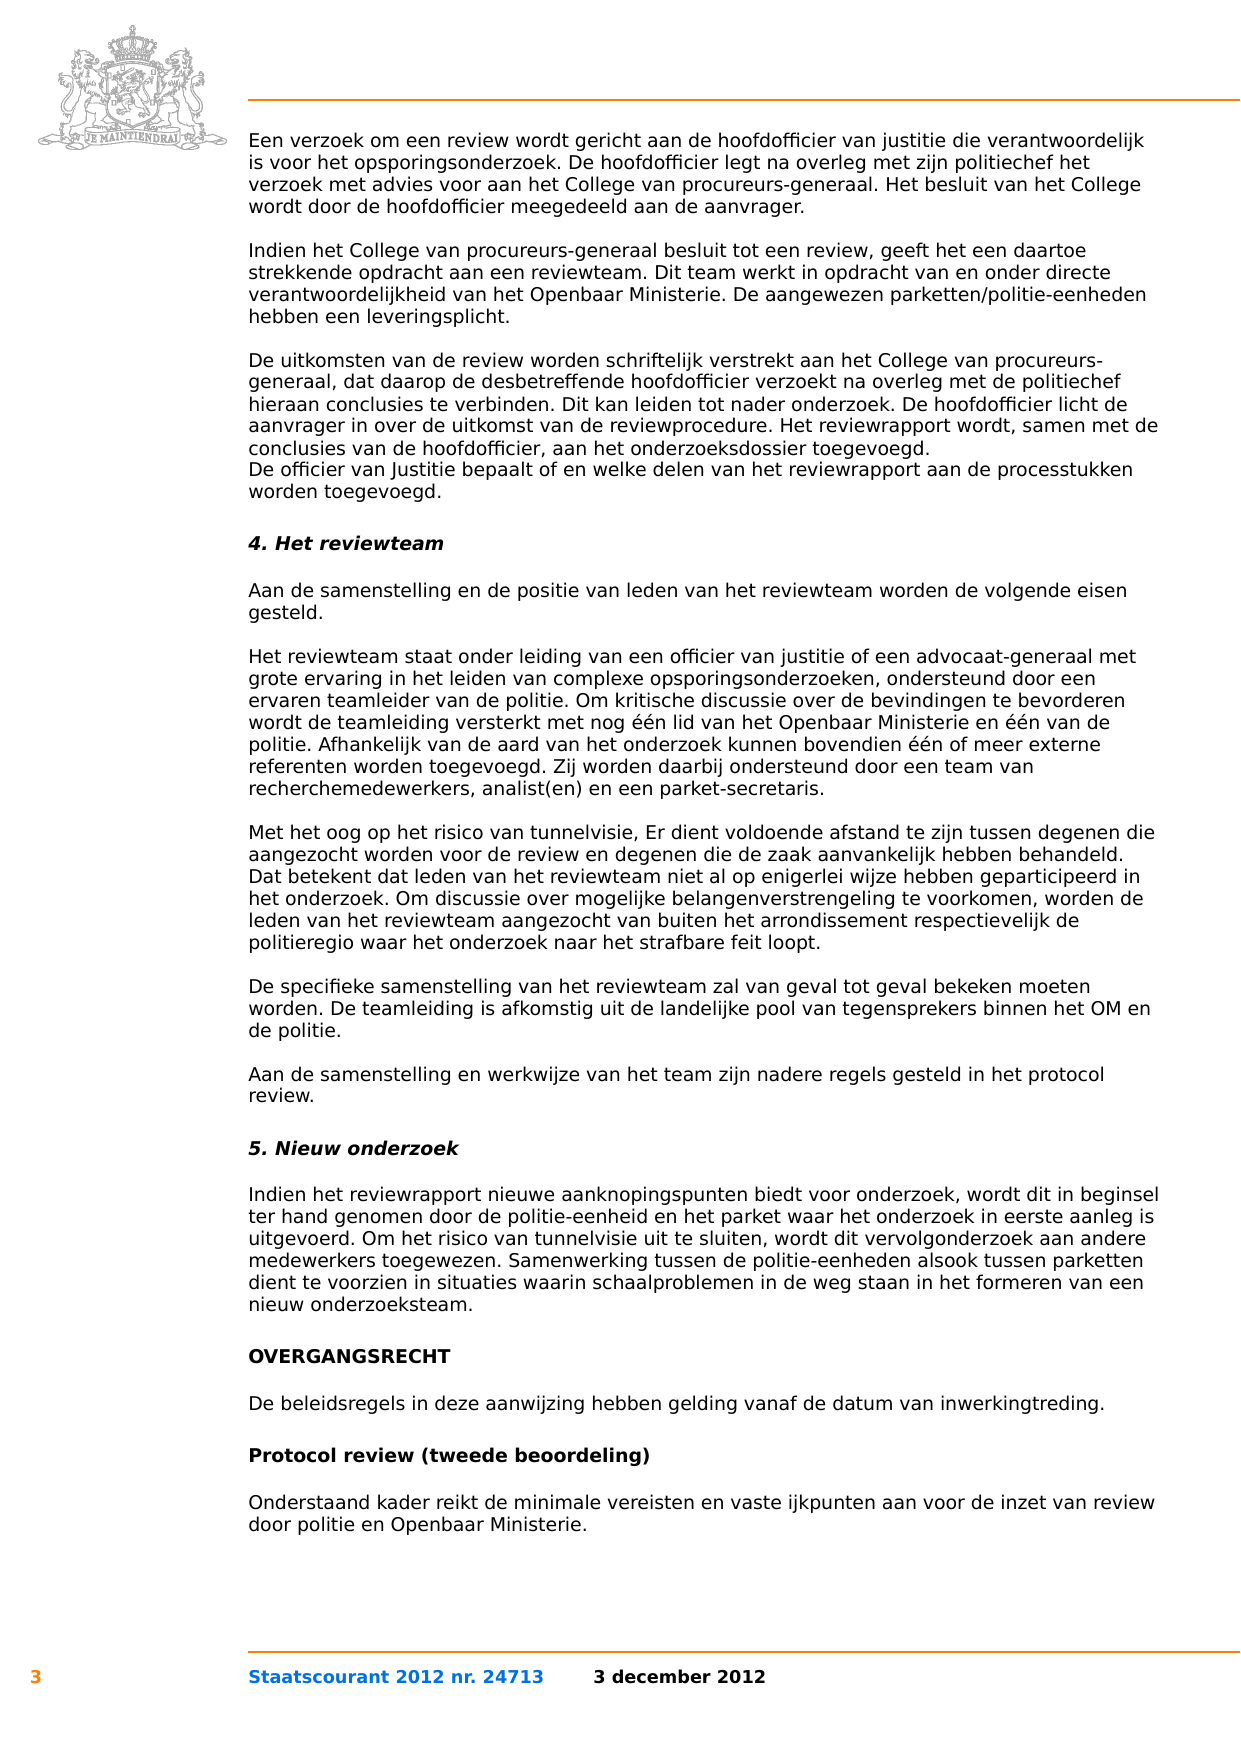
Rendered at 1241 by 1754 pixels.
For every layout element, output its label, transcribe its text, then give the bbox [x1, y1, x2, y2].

subtitle OVERGANGSRECHT [248, 1346, 1163, 1368]
picture [38, 25, 227, 150]
text De beleidsregels in deze aanwijzing hebben gelding vanaf de datum van inwerkingtreding. [248, 1393, 1163, 1415]
text Onderstaand kader reikt de minimale vereisten en vaste ijkpunten aan voor de inzet van review door politie en Openbaar Ministerie. [248, 1492, 1163, 1536]
text De officier van Justitie bepaalt of en welke delen van het reviewrapport aan de processtukken worden toegevoegd. [248, 459, 1163, 503]
text Aan de samenstelling en de positie van leden van het reviewteam worden de volgende eisen gesteld. [248, 580, 1163, 624]
subtitle 4. Het reviewteam [248, 533, 1163, 555]
subtitle Protocol review (tweede beoordeling) [248, 1445, 1163, 1467]
text De uitkomsten van de review worden schriftelijk verstrekt aan het College van procureurs-generaal, dat daarop de desbetreffende hoofdofficier verzoekt na overleg met de politiechef hieraan conclusies te verbinden. Dit kan leiden tot nader onderzoek. De hoofdofficier licht de aanvrager in over de uitkomst van de reviewprocedure. Het reviewrapport wordt, samen met de conclusies van de hoofdofficier, aan het onderzoeksdossier toegevoegd. [248, 349, 1163, 459]
text De specifieke samenstelling van het reviewteam zal van geval tot geval bekeken moeten worden. De teamleiding is afkomstig uit de landelijke pool van tegensprekers binnen het OM en de politie. [248, 976, 1163, 1042]
text Het reviewteam staat onder leiding van een officier van justitie of een advocaat-generaal met grote ervaring in het leiden van complexe opsporingsonderzoeken, ondersteund door een ervaren teamleider van de politie. Om kritische discussie over de bevindingen te bevorderen wordt de teamleiding versterkt met nog één lid van het Openbaar Ministerie en één van de politie. Afhankelijk van de aard van het onderzoek kunnen bovendien één of meer externe referenten worden toegevoegd. Zij worden daarbij ondersteund door een team van recherchemedewerkers, analist(en) en een parket-secretaris. [248, 646, 1163, 800]
text Een verzoek om een review wordt gericht aan de hoofdofficier van justitie die verantwoordelijk is voor het opsporingsonderzoek. De hoofdofficier legt na overleg met zijn politiechef het verzoek met advies voor aan het College van procureurs-generaal. Het besluit van het College wordt door de hoofdofficier meegedeeld aan de aanvrager. [248, 130, 1163, 218]
text Met het oog op het risico van tunnelvisie, Er dient voldoende afstand te zijn tussen degenen die aangezocht worden voor de review en degenen die de zaak aanvankelijk hebben behandeld. Dat betekent dat leden van het reviewteam niet al op enigerlei wijze hebben geparticipeerd in het onderzoek. Om discussie over mogelijke belangenverstrengeling te voorkomen, worden de leden van het reviewteam aangezocht van buiten het arrondissement respectievelijk de politieregio waar het onderzoek naar het strafbare feit loopt. [248, 822, 1163, 954]
subtitle 5. Nieuw onderzoek [248, 1137, 1163, 1159]
text Indien het College van procureurs-generaal besluit tot een review, geeft het een daartoe strekkende opdracht aan een reviewteam. Dit team werkt in opdracht van en onder directe verantwoordelijkheid van het Openbaar Ministerie. De aangewezen parketten/politie-eenheden hebben een leveringsplicht. [248, 240, 1163, 328]
text Indien het reviewrapport nieuwe aanknopingspunten biedt voor onderzoek, wordt dit in beginsel ter hand genomen door de politie-eenheid en het parket waar het onderzoek in eerste aanleg is uitgevoerd. Om het risico van tunnelvisie uit te sluiten, wordt dit vervolgonderzoek aan andere medewerkers toegewezen. Samenwerking tussen de politie-eenheden alsook tussen parketten dient te voorzien in situaties waarin schaalproblemen in de weg staan in het formeren van een nieuw onderzoeksteam. [248, 1184, 1163, 1316]
text Aan de samenstelling en werkwijze van het team zijn nadere regels gesteld in het protocol review. [248, 1063, 1163, 1107]
